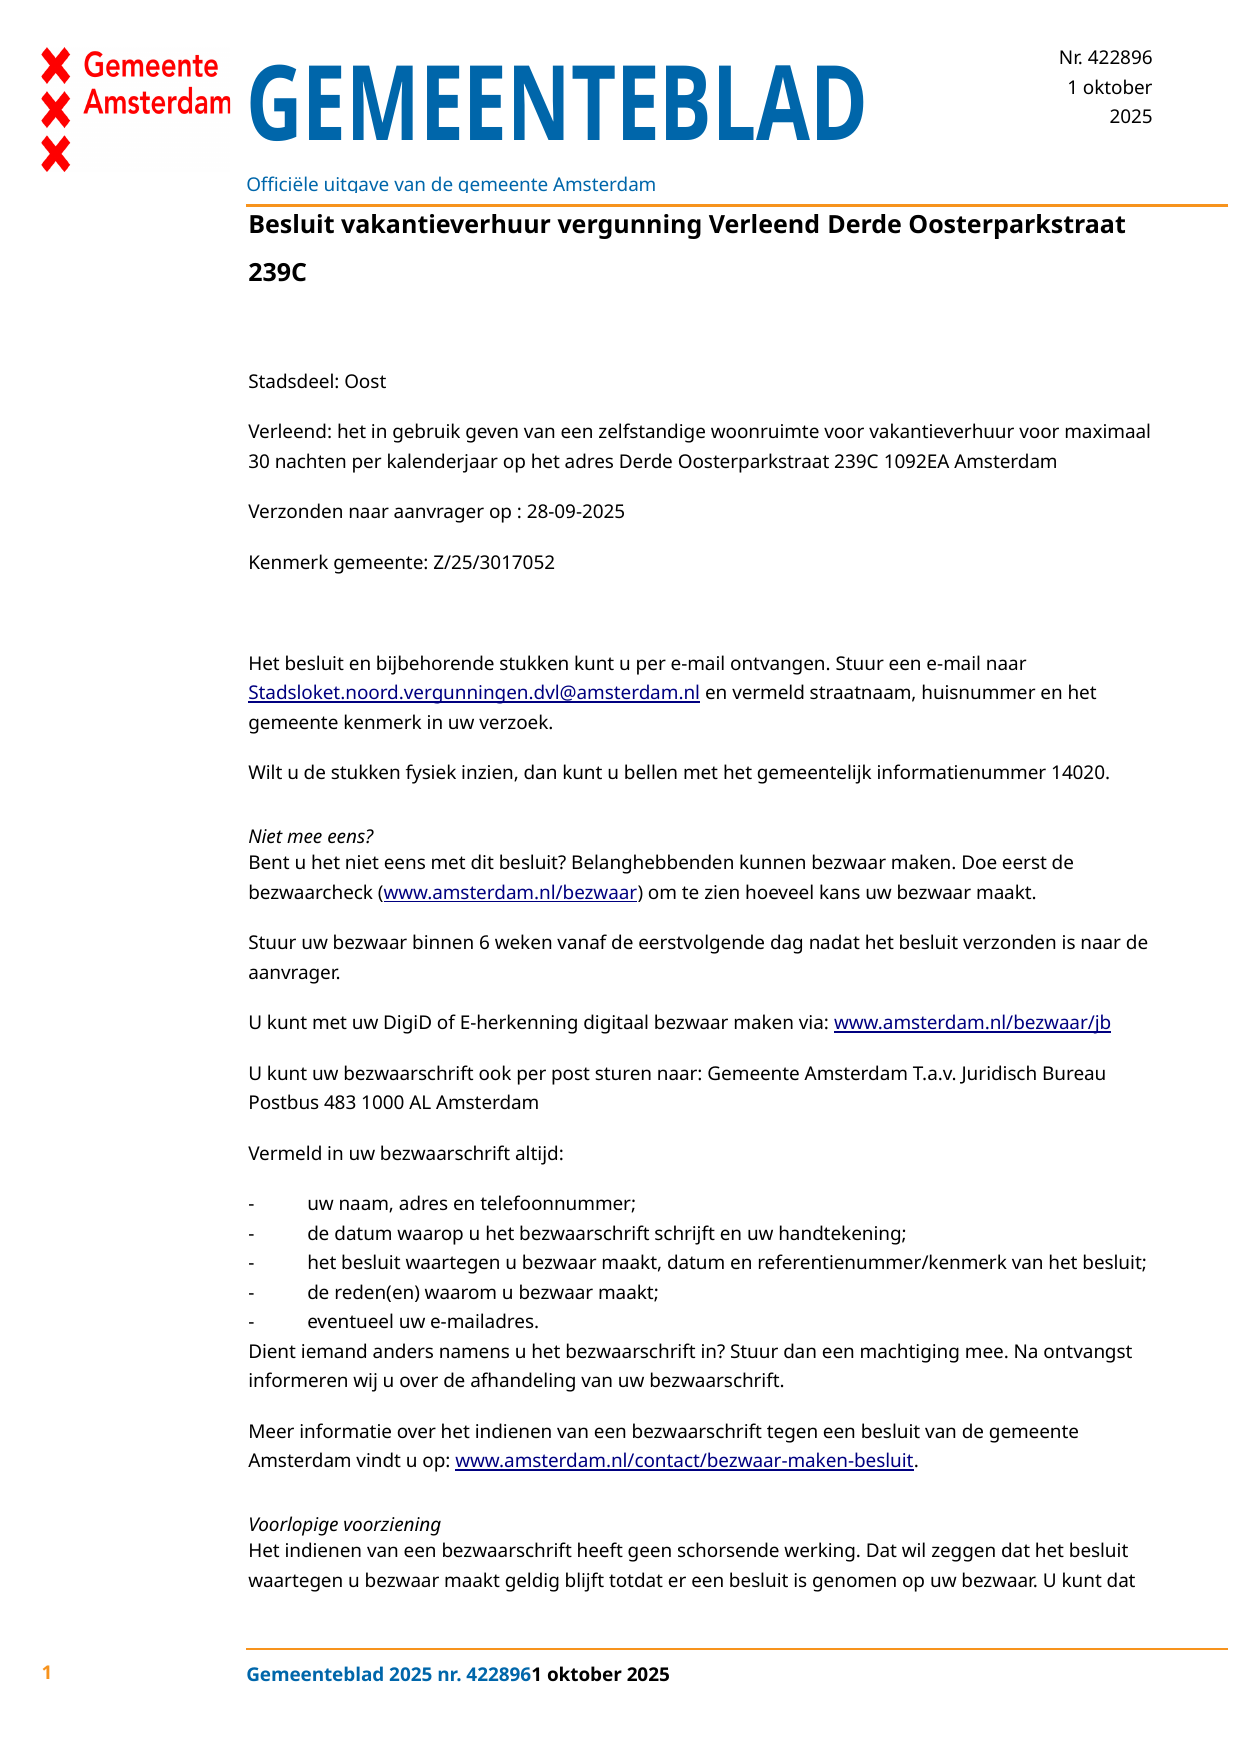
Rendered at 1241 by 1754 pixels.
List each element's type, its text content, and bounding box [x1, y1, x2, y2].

list de reden(en) waarom u bezwaar maakt; [248, 1279, 1152, 1304]
text Vermeld in uw bezwaarschrift altijd: [248, 1140, 1152, 1165]
text Verleend: het in gebruik geven van een zelfstandige woonruimte voor vakantieverhuur voor maximaal 30 nachten per kalenderjaar op het adres Derde Oosterparkstraat 239C 1092EA Amsterdam [248, 419, 1152, 474]
text Stuur uw bezwaar binnen 6 weken vanaf de eerstvolgende dag nadat het besluit verzonden is naar de aanvrager. [248, 929, 1152, 984]
text Verzonden naar aanvrager op : 28-09-2025 [248, 499, 1152, 524]
text Wilt u de stukken fysiek inzien, dan kunt u bellen met het gemeentelijk informatienummer 14020. [248, 759, 1152, 785]
list eventueel uw e-mailadres. [248, 1308, 1152, 1334]
text Stadsdeel: Oost [248, 368, 1152, 394]
text U kunt uw bezwaarschrift ook per post sturen naar: Gemeente Amsterdam T.a.v. Juridisch Bureau Postbus 483 1000 AL Amsterdam [248, 1060, 1152, 1115]
text Meer informatie over het indienen van een bezwaarschrift tegen een besluit van de gemeente Amsterdam vindt u op: www.amsterdam.nl/contact/bezwaar-maken-besluit. [248, 1418, 1152, 1473]
text Het besluit en bijbehorende stukken kunt u per e-mail ontvangen. Stuur een e-mail naar Stadsloket.noord.vergunningen.dvl@amsterdam.nl en vermeld straatnaam, huisnummer en het gemeente kenmerk in uw verzoek. [248, 650, 1152, 735]
text Dient iemand anders namens u het bezwaarschrift in? Stuur dan een machtiging mee. Na ontvangst informeren wij u over de afhandeling van uw bezwaarschrift. [248, 1338, 1152, 1393]
text Kenmerk gemeente: Z/25/3017052 [248, 549, 1152, 575]
list het besluit waartegen u bezwaar maakt, datum en referentienummer/kenmerk van het besluit; [248, 1249, 1152, 1275]
text Niet mee eens? [248, 823, 1152, 849]
text U kunt met uw DigiD of E-herkenning digitaal bezwaar maken via: www.amsterdam.nl/bezwaar/jb [248, 1009, 1152, 1035]
text Het indienen van een bezwaarschrift heeft geen schorsende werking. Dat wil zeggen dat het besluit waartegen u bezwaar maakt geldig blijft totdat er een besluit is genomen op uw bezwaar. U kunt dat [248, 1537, 1152, 1593]
text Besluit vakantieverhuur vergunning Verleend Derde Oosterparkstraat 239C [248, 207, 1152, 288]
list uw naam, adres en telefoonnummer; [248, 1190, 1152, 1216]
text Bent u het niet eens met dit besluit? Belanghebbenden kunnen bezwaar maken. Doe eerst de bezwaarcheck (www.amsterdam.nl/bezwaar) om te zien hoeveel kans uw bezwaar maakt. [248, 849, 1152, 904]
list de datum waarop u het bezwaarschrift schrijft en uw handtekening; [248, 1220, 1152, 1245]
picture [41, 47, 231, 172]
text Voorlopige voorziening [248, 1512, 1152, 1537]
